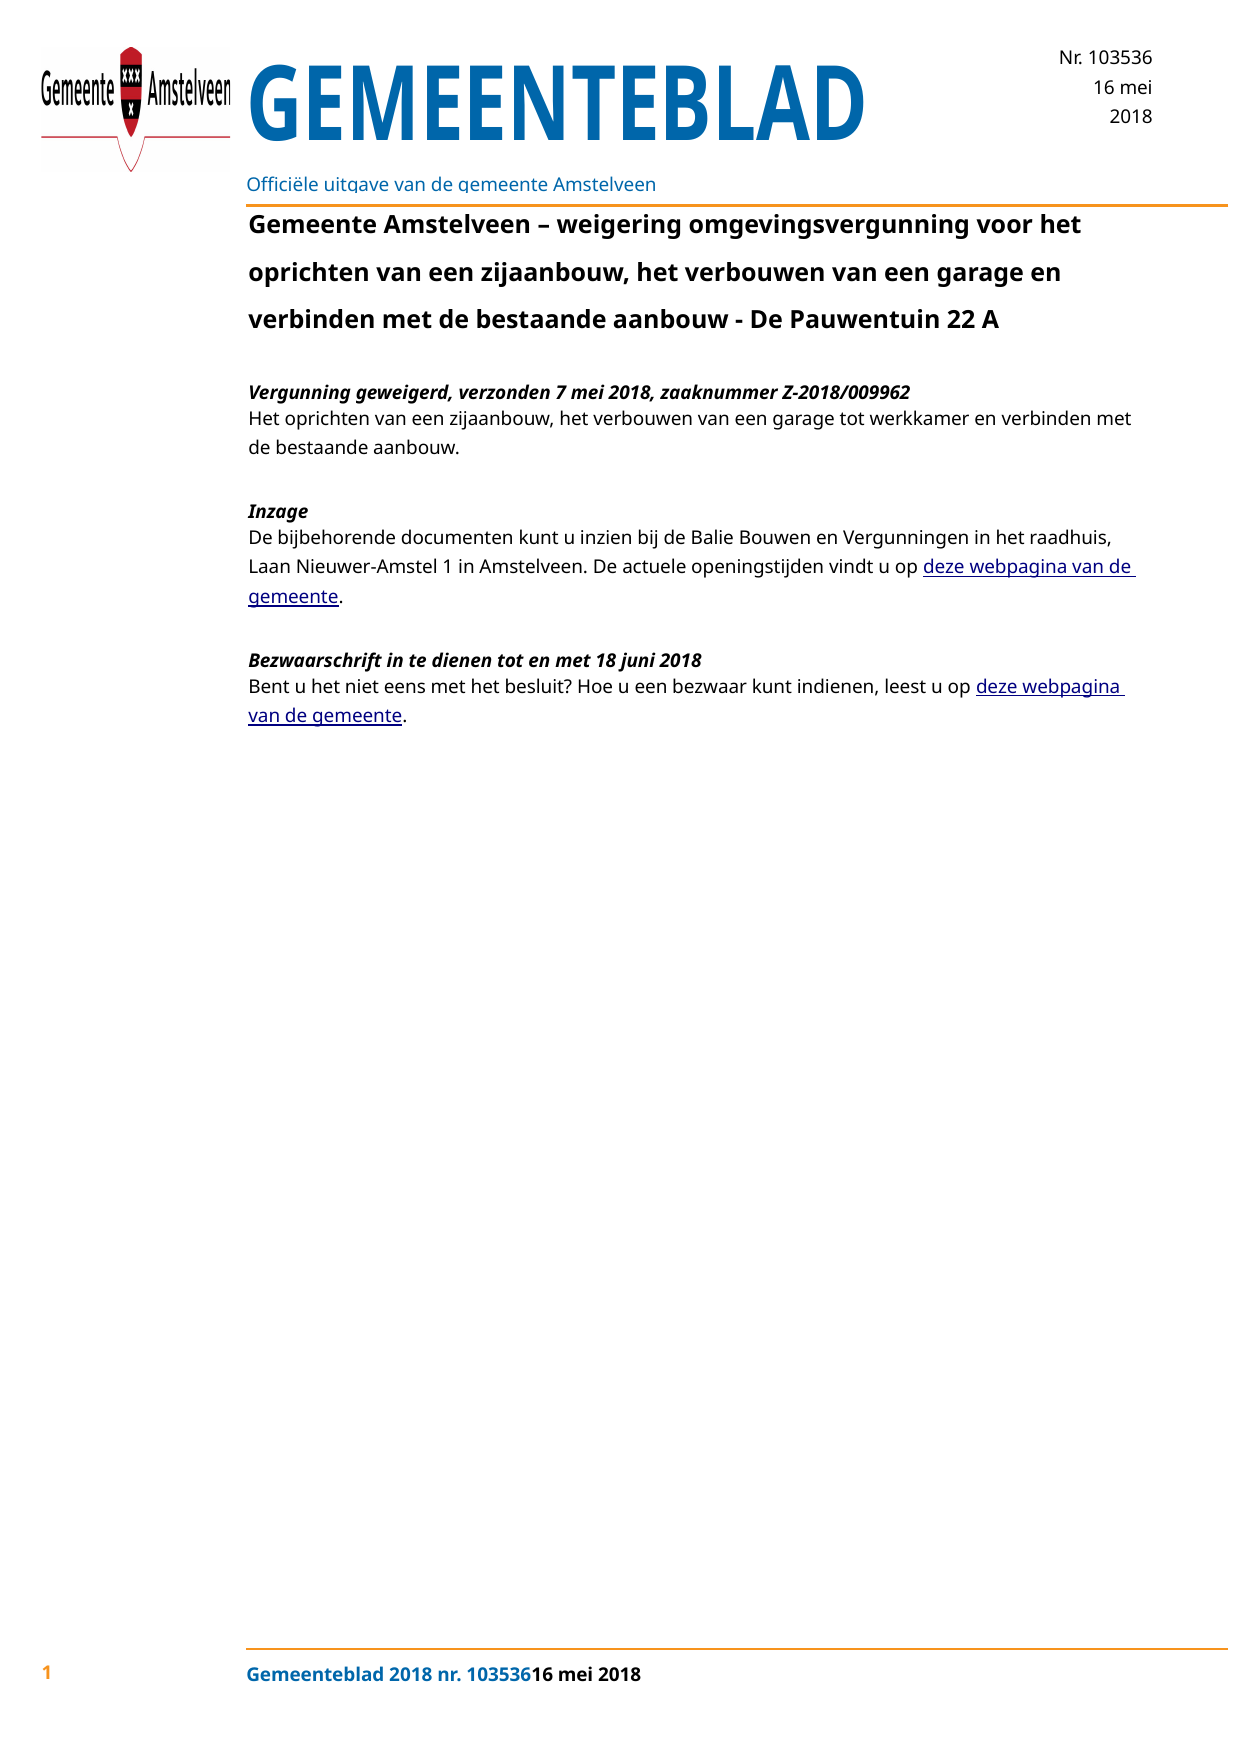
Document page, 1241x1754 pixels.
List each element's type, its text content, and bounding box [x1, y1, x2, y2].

picture [41, 47, 231, 172]
text Het oprichten van een zijaanbouw, het verbouwen van een garage tot werkkamer en verbinden met de bestaande aanbouw. [248, 405, 1152, 460]
text Vergunning geweigerd, verzonden 7 mei 2018, zaaknummer Z-2018/009962 [248, 379, 1152, 405]
text Bezwaarschrift in te dienen tot en met 18 juni 2018 [248, 647, 1152, 673]
text Inzage [248, 498, 1152, 524]
text Bent u het niet eens met het besluit? Hoe u een bezwaar kunt indienen, leest u op deze webpagina van de gemeente. [248, 673, 1152, 728]
text Gemeente Amstelveen – weigering omgevingsvergunning voor het oprichten van een zijaanbouw, het verbouwen van een garage en verbinden met de bestaande aanbouw - De Pauwentuin 22 A [248, 207, 1152, 336]
text De bijbehorende documenten kunt u inzien bij de Balie Bouwen en Vergunningen in het raadhuis, Laan Nieuwer-Amstel 1 in Amstelveen. De actuele openingstijden vindt u op deze webpagina van de gemeente. [248, 524, 1152, 609]
